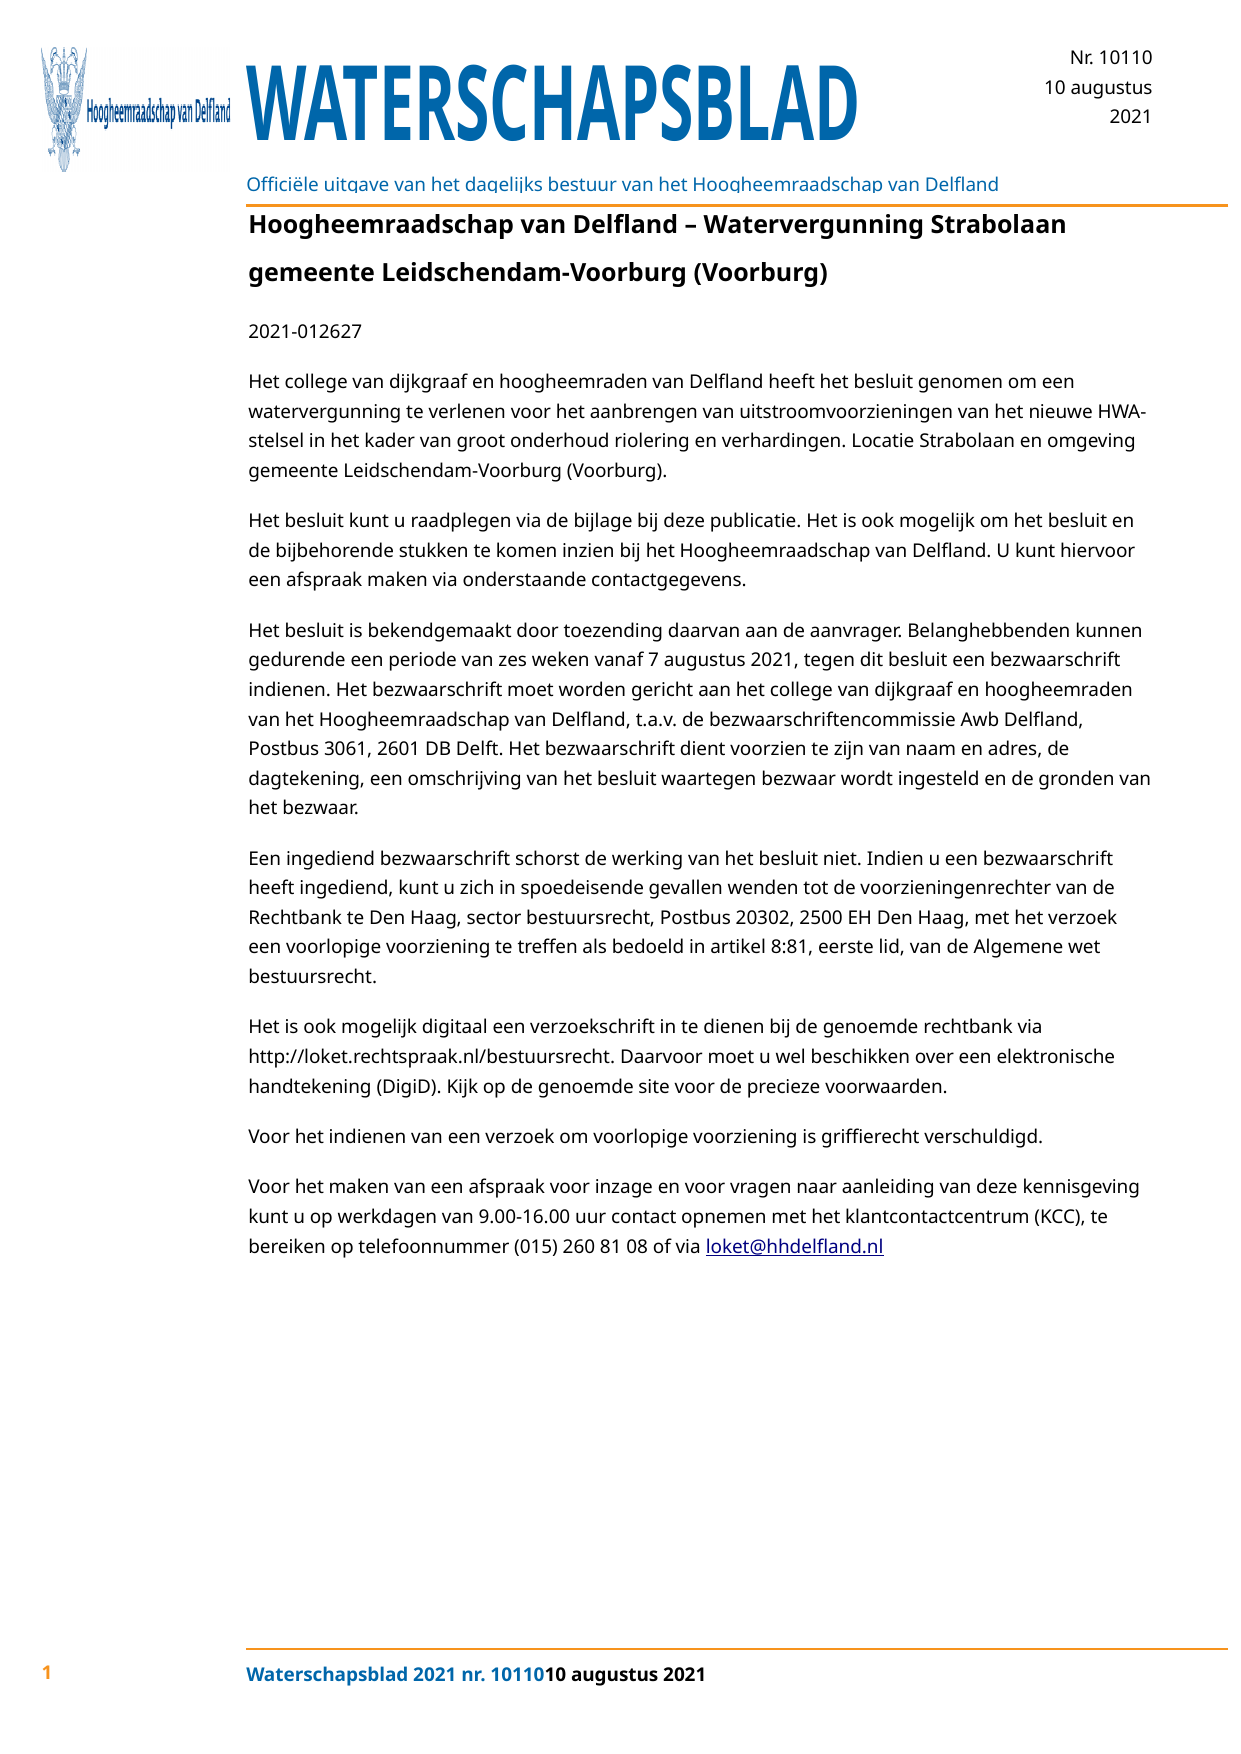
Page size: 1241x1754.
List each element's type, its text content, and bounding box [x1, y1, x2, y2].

text Voor het indienen van een verzoek om voorlopige voorziening is griffierecht verschuldigd. [248, 1123, 1152, 1149]
text 2021-012627 [248, 318, 1152, 344]
text Het besluit kunt u raadplegen via de bijlage bij deze publicatie. Het is ook mogelijk om het besluit en de bijbehorende stukken te komen inzien bij het Hoogheemraadschap van Delfland. U kunt hiervoor een afspraak maken via onderstaande contactgegevens. [248, 507, 1152, 592]
text Het besluit is bekendgemaakt door toezending daarvan aan de aanvrager. Belanghebbenden kunnen gedurende een periode van zes weken vanaf 7 augustus 2021, tegen dit besluit een bezwaarschrift indienen. Het bezwaarschrift moet worden gericht aan het college van dijkgraaf en hoogheemraden van het Hoogheemraadschap van Delfland, t.a.v. de bezwaarschriftencommissie Awb Delfland, Postbus 3061, 2601 DB Delft. Het bezwaarschrift dient voorzien te zijn van naam en adres, de dagtekening, een omschrijving van het besluit waartegen bezwaar wordt ingesteld en de gronden van het bezwaar. [248, 617, 1152, 820]
text Hoogheemraadschap van Delfland – Watervergunning Strabolaan gemeente Leidschendam-Voorburg (Voorburg) [248, 207, 1152, 288]
text Het college van dijkgraaf en hoogheemraden van Delfland heeft het besluit genomen om een watervergunning te verlenen voor het aanbrengen van uitstroomvoorzieningen van het nieuwe HWA-stelsel in het kader van groot onderhoud riolering en verhardingen. Locatie Strabolaan en omgeving gemeente Leidschendam-Voorburg (Voorburg). [248, 368, 1152, 483]
text Het is ook mogelijk digitaal een verzoekschrift in te dienen bij de genoemde rechtbank via http://loket.rechtspraak.nl/bestuursrecht. Daarvoor moet u wel beschikken over een elektronische handtekening (DigiD). Kijk op de genoemde site voor de precieze voorwaarden. [248, 1014, 1152, 1099]
text Voor het maken van een afspraak voor inzage en voor vragen naar aanleiding van deze kennisgeving kunt u op werkdagen van 9.00-16.00 uur contact opnemen met het klantcontactcentrum (KCC), te bereiken op telefoonnummer (015) 260 81 08 of via loket@hhdelfland.nl [248, 1174, 1152, 1259]
text Een ingediend bezwaarschrift schorst de werking van het besluit niet. Indien u een bezwaarschrift heeft ingediend, kunt u zich in spoedeisende gevallen wenden tot de voorzieningenrechter van de Rechtbank te Den Haag, sector bestuursrecht, Postbus 20302, 2500 EH Den Haag, met het verzoek een voorlopige voorziening te treffen als bedoeld in artikel 8:81, eerste lid, van de Algemene wet bestuursrecht. [248, 845, 1152, 989]
picture [41, 47, 231, 172]
